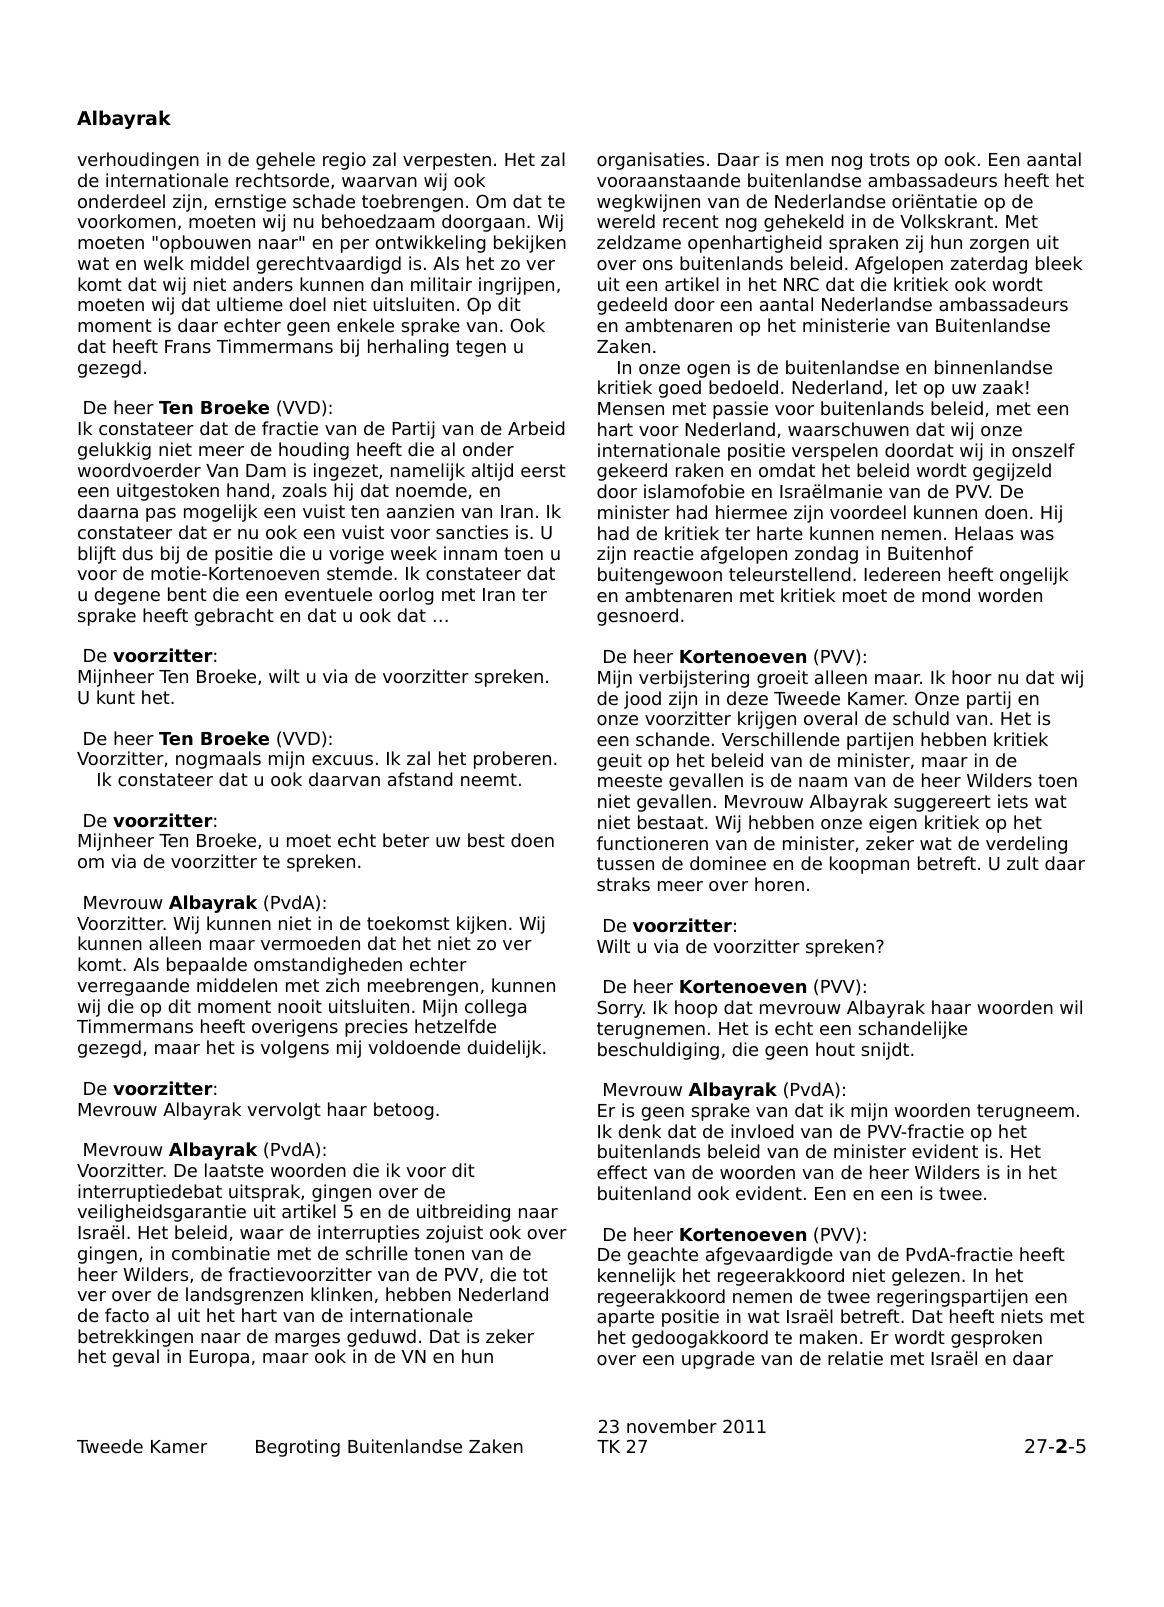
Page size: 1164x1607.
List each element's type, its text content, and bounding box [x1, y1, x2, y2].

text De voorzitter: [77, 811, 567, 831]
text Mevrouw Albayrak (PvdA): [596, 1080, 1087, 1101]
text Sorry. Ik hoop dat mevrouw Albayrak haar woorden wil terugnemen. Het is echt een schandelijke beschuldiging, die geen hout snijdt. [596, 998, 1087, 1060]
text Voorzitter, nogmaals mijn excuus. Ik zal het proberen. [77, 749, 567, 770]
text verhoudingen in de gehele regio zal verpesten. Het zal de internationale rechtsorde, waarvan wij ook onderdeel zijn, ernstige schade toebrengen. Om dat te voorkomen, moeten wij nu behoedzaam doorgaan. Wij moeten "opbouwen naar" en per ontwikkeling bekijken wat en welk middel gerechtvaardigd is. Als het zo ver komt dat wij niet anders kunnen dan militair ingrijpen, moeten wij dat ultieme doel niet uitsluiten. Op dit moment is daar echter geen enkele sprake van. Ook dat heeft Frans Timmermans bij herhaling tegen u gezegd. [77, 150, 567, 378]
text Mijnheer Ten Broeke, wilt u via de voorzitter spreken. U kunt het. [77, 667, 567, 708]
text Mevrouw Albayrak vervolgt haar betoog. [77, 1099, 567, 1120]
text Wilt u via de voorzitter spreken? [596, 936, 1087, 957]
text Mijn verbijstering groeit alleen maar. Ik hoor nu dat wij de jood zijn in deze Tweede Kamer. Onze partij en onze voorzitter krijgen overal de schuld van. Het is een schande. Verschillende partijen hebben kritiek geuit op het beleid van de minister, maar in de meeste gevallen is de naam van de heer Wilders toen niet gevallen. Mevrouw Albayrak suggereert iets wat niet bestaat. Wij hebben onze eigen kritiek op het functioneren van de minister, zeker wat de verdeling tussen de dominee en de koopman betreft. U zult daar straks meer over horen. [596, 668, 1087, 896]
text Er is geen sprake van dat ik mijn woorden terugneem. Ik denk dat de invloed van de PVV-fractie op het buitenlands beleid van de minister evident is. Het effect van de woorden van de heer Wilders is in het buitenland ook evident. Een en een is twee. [596, 1101, 1087, 1204]
text Ik constateer dat u ook daarvan afstand neemt. [77, 770, 567, 791]
text De heer Kortenoeven (PVV): [596, 977, 1087, 998]
text De heer Ten Broeke (VVD): [77, 398, 567, 419]
text Voorzitter. Wij kunnen niet in de toekomst kijken. Wij kunnen alleen maar vermoeden dat het niet zo ver komt. Als bepaalde omstandigheden echter verregaande middelen met zich meebrengen, kunnen wij die op dit moment nooit uitsluiten. Mijn collega Timmermans heeft overigens precies hetzelfde gezegd, maar het is volgens mij voldoende duidelijk. [77, 913, 567, 1059]
text De voorzitter: [596, 916, 1087, 936]
text Ik constateer dat de fractie van de Partij van de Arbeid gelukkig niet meer de houding heeft die al onder woordvoerder Van Dam is ingezet, namelijk altijd eerst een uitgestoken hand, zoals hij dat noemde, en daarna pas mogelijk een vuist ten aanzien van Iran. Ik constateer dat er nu ook een vuist voor sancties is. U blijft dus bij de positie die u vorige week innam toen u voor de motie-Kortenoeven stemde. Ik constateer dat u degene bent die een eventuele oorlog met Iran ter sprake heeft gebracht en dat u ook dat … [77, 419, 567, 626]
text De heer Kortenoeven (PVV): [596, 647, 1087, 668]
text De geachte afgevaardigde van de PvdA-fractie heeft kennelijk het regeerakkoord niet gelezen. In het regeerakkoord nemen de twee regeringspartijen een aparte positie in wat Israël betreft. Dat heeft niets met het gedoogakkoord te maken. Er wordt gesproken over een upgrade van de relatie met Israël en daar [596, 1245, 1087, 1369]
text De heer Ten Broeke (VVD): [77, 728, 567, 749]
text Mevrouw Albayrak (PvdA): [77, 1140, 567, 1161]
text Mijnheer Ten Broeke, u moet echt beter uw best doen om via de voorzitter te spreken. [77, 831, 567, 873]
text De heer Kortenoeven (PVV): [596, 1224, 1087, 1245]
text organisaties. Daar is men nog trots op ook. Een aantal vooraanstaande buitenlandse ambassadeurs heeft het wegkwijnen van de Nederlandse oriëntatie op de wereld recent nog gehekeld in de Volkskrant. Met zeldzame openhartigheid spraken zij hun zorgen uit over ons buitenlands beleid. Afgelopen zaterdag bleek uit een artikel in het NRC dat die kritiek ook wordt gedeeld door een aantal Nederlandse ambassadeurs en ambtenaren op het ministerie van Buitenlandse Zaken. [596, 150, 1087, 357]
text Voorzitter. De laatste woorden die ik voor dit interruptiedebat uitsprak, gingen over de veiligheidsgarantie uit artikel 5 en de uitbreiding naar Israël. Het beleid, waar de interrupties zojuist ook over gingen, in combinatie met de schrille tonen van de heer Wilders, de fractievoorzitter van de PVV, die tot ver over de landsgrenzen klinken, hebben Nederland de facto al uit het hart van de internationale betrekkingen naar de marges geduwd. Dat is zeker het geval in Europa, maar ook in de VN en hun [77, 1161, 567, 1368]
text De voorzitter: [77, 1079, 567, 1099]
text Mevrouw Albayrak (PvdA): [77, 893, 567, 913]
text In onze ogen is de buitenlandse en binnenlandse kritiek goed bedoeld. Nederland, let op uw zaak! Mensen met passie voor buitenlands beleid, met een hart voor Nederland, waarschuwen dat wij onze internationale positie verspelen doordat wij in onszelf gekeerd raken en omdat het beleid wordt gegijzeld door islamofobie en Israëlmanie van de PVV. De minister had hiermee zijn voordeel kunnen doen. Hij had de kritiek ter harte kunnen nemen. Helaas was zijn reactie afgelopen zondag in Buitenhof buitengewoon teleurstellend. Iedereen heeft ongelijk en ambtenaren met kritiek moet de mond worden gesnoerd. [596, 357, 1087, 627]
text De voorzitter: [77, 646, 567, 667]
